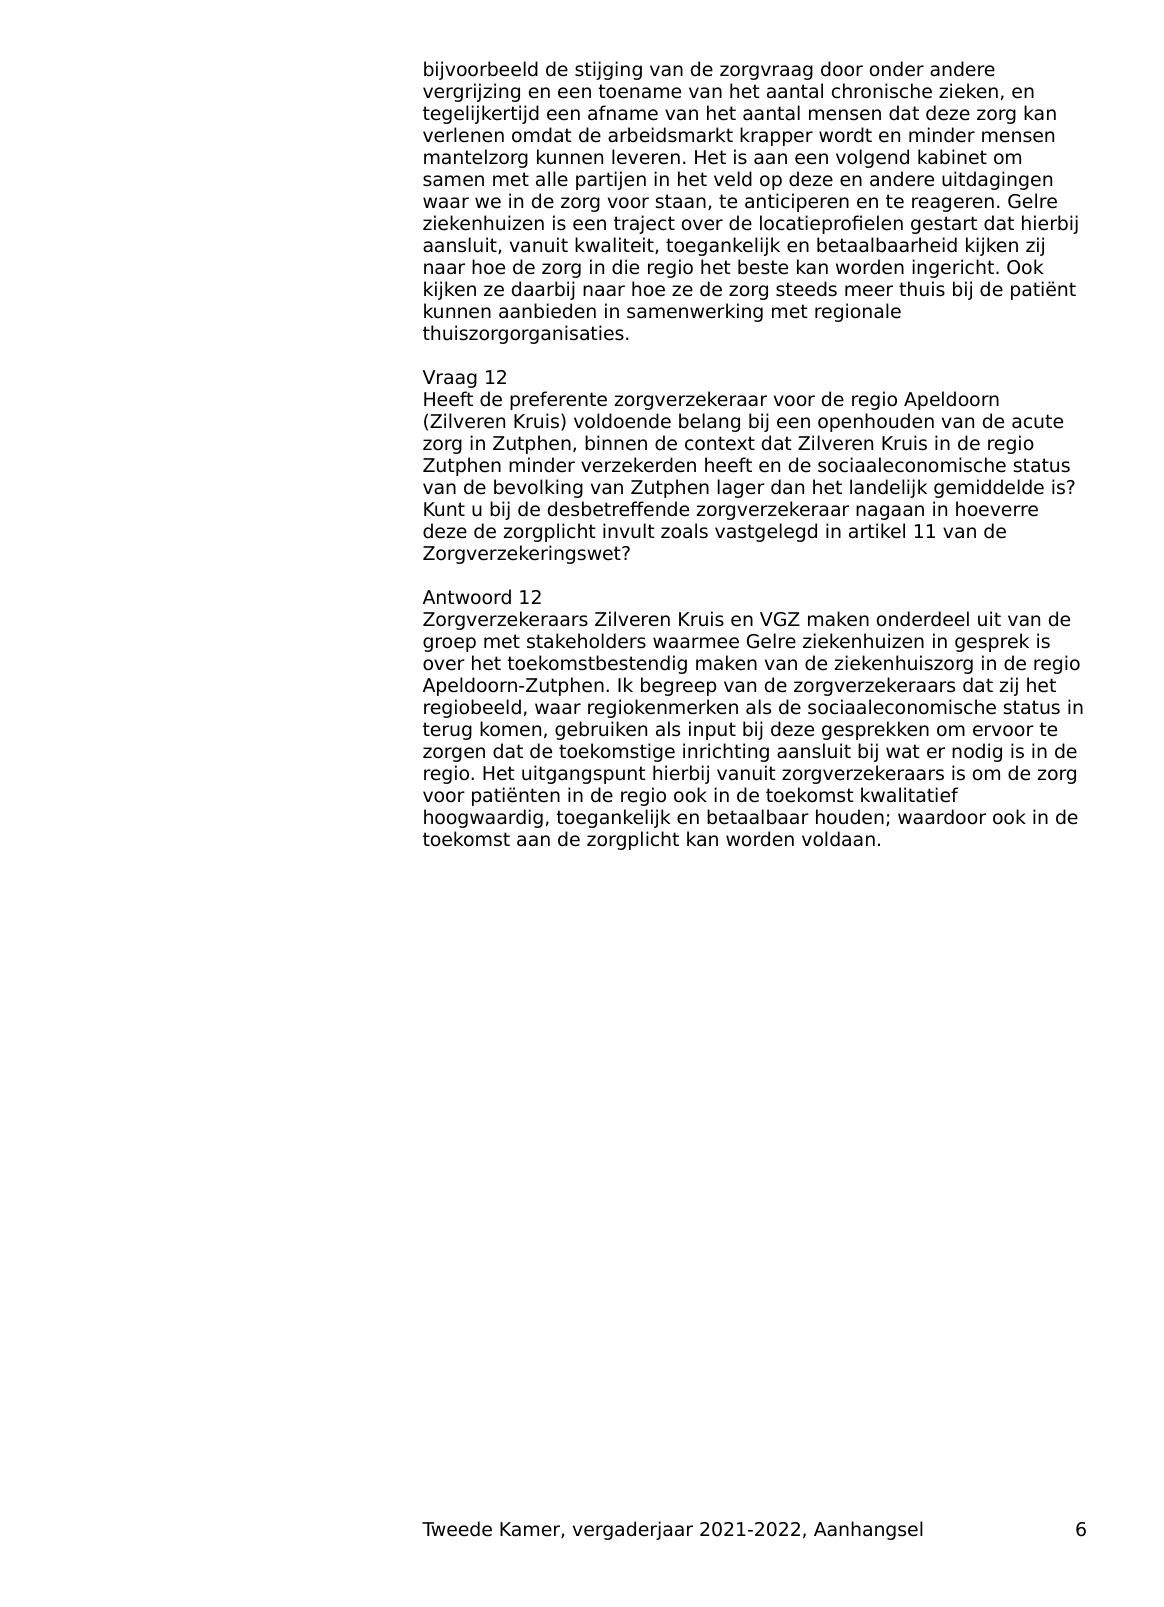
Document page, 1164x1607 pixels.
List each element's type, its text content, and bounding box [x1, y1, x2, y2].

text Heeft de preferente zorgverzekeraar voor de regio Apeldoorn (Zilveren Kruis) voldoende belang bij een openhouden van de acute zorg in Zutphen, binnen de context dat Zilveren Kruis in de regio Zutphen minder verzekerden heeft en de sociaaleconomische status van de bevolking van Zutphen lager dan het landelijk gemiddelde is? Kunt u bij de desbetreffende zorgverzekeraar nagaan in hoeverre deze de zorgplicht invult zoals vastgelegd in artikel 11 van de Zorgverzekeringswet? [422, 389, 1087, 565]
text Vraag 12 [422, 367, 1087, 389]
text Zorgverzekeraars Zilveren Kruis en VGZ maken onderdeel uit van de groep met stakeholders waarmee Gelre ziekenhuizen in gesprek is over het toekomstbestendig maken van de ziekenhuiszorg in de regio Apeldoorn-Zutphen. Ik begreep van de zorgverzekeraars dat zij het regiobeeld, waar regiokenmerken als de sociaaleconomische status in terug komen, gebruiken als input bij deze gesprekken om ervoor te zorgen dat de toekomstige inrichting aansluit bij wat er nodig is in de regio. Het uitgangspunt hierbij vanuit zorgverzekeraars is om de zorg voor patiënten in de regio ook in de toekomst kwalitatief hoogwaardig, toegankelijk en betaalbaar houden; waardoor ook in de toekomst aan de zorgplicht kan worden voldaan. [422, 609, 1087, 851]
text bijvoorbeeld de stijging van de zorgvraag door onder andere vergrijzing en een toename van het aantal chronische zieken, en tegelijkertijd een afname van het aantal mensen dat deze zorg kan verlenen omdat de arbeidsmarkt krapper wordt en minder mensen mantelzorg kunnen leveren. Het is aan een volgend kabinet om samen met alle partijen in het veld op deze en andere uitdagingen waar we in de zorg voor staan, te anticiperen en te reageren. Gelre ziekenhuizen is een traject over de locatieprofielen gestart dat hierbij aansluit, vanuit kwaliteit, toegankelijk en betaalbaarheid kijken zij naar hoe de zorg in die regio het beste kan worden ingericht. Ook kijken ze daarbij naar hoe ze de zorg steeds meer thuis bij de patiënt kunnen aanbieden in samenwerking met regionale thuiszorgorganisaties. [422, 59, 1087, 345]
text Antwoord 12 [422, 587, 1087, 609]
